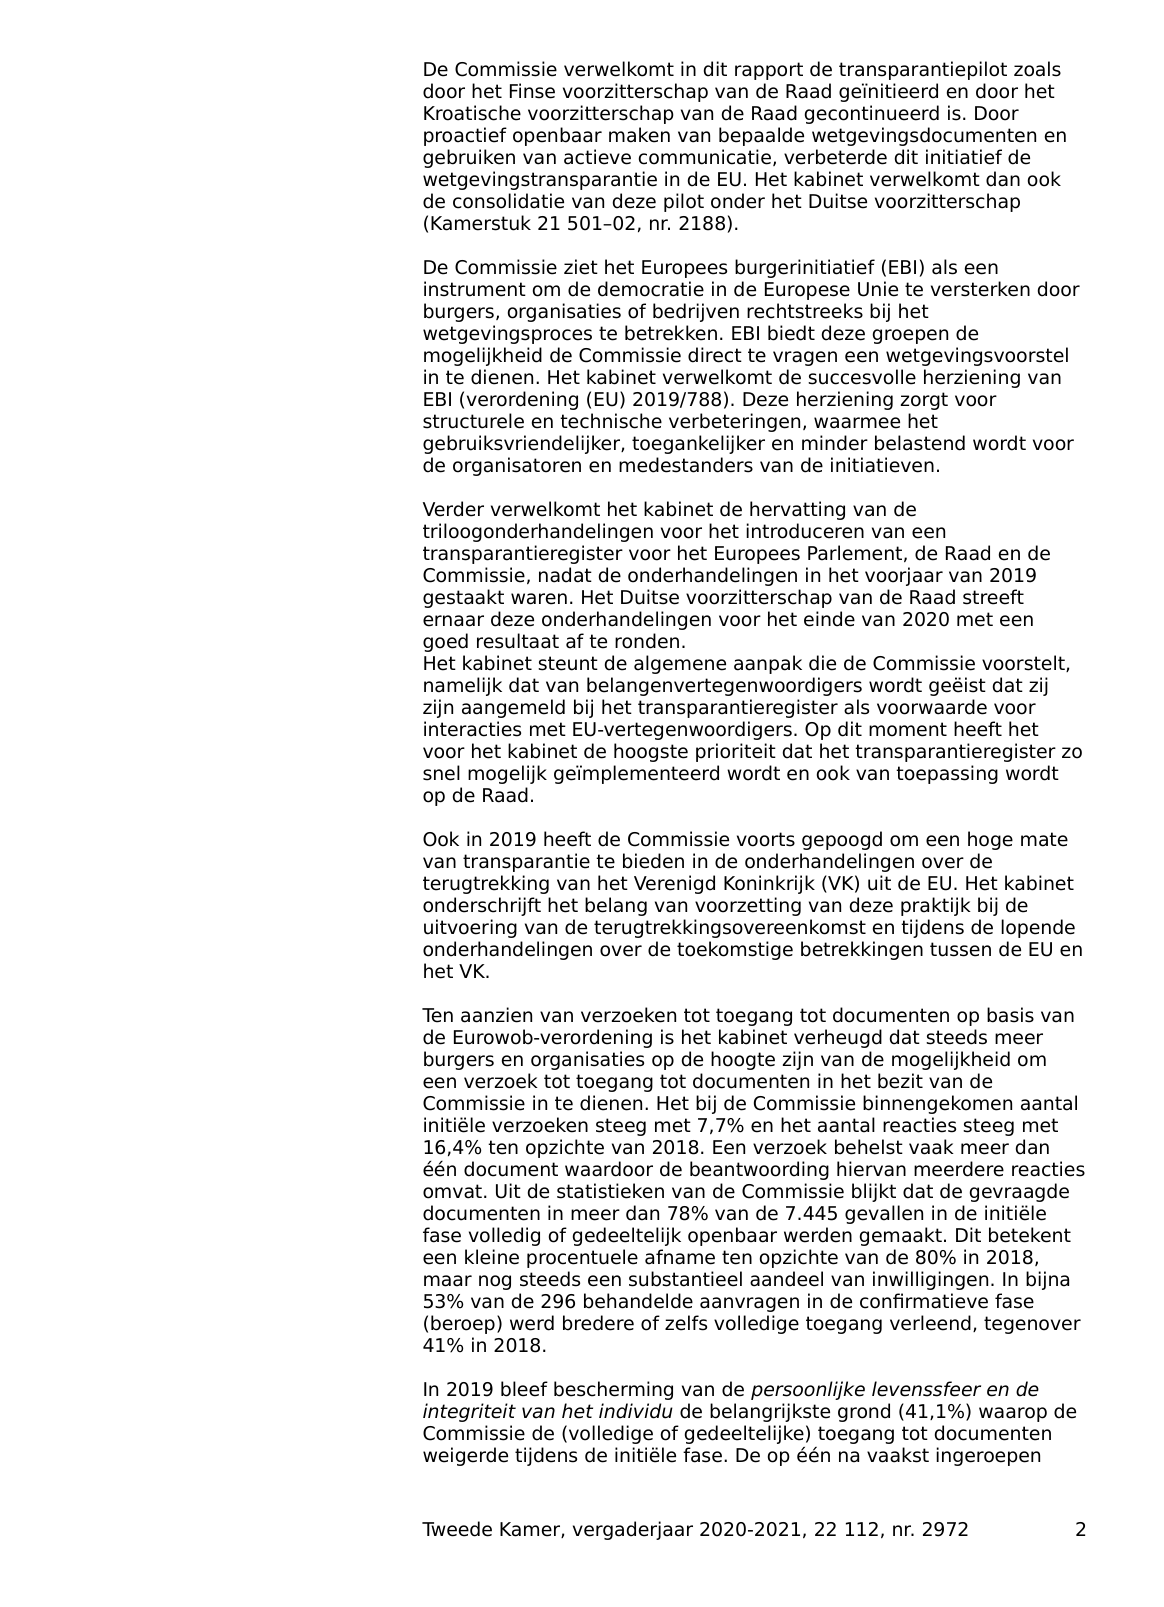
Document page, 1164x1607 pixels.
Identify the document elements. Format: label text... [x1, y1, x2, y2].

text Ook in 2019 heeft de Commissie voorts gepoogd om een hoge mate van transparantie te bieden in de onderhandelingen over de terugtrekking van het Verenigd Koninkrijk (VK) uit de EU. Het kabinet onderschrijft het belang van voorzetting van deze praktijk bij de uitvoering van de terugtrekkingsovereenkomst en tijdens de lopende onderhandelingen over de toekomstige betrekkingen tussen de EU en het VK. [422, 829, 1087, 983]
text Het kabinet steunt de algemene aanpak die de Commissie voorstelt, namelijk dat van belangenvertegenwoordigers wordt geëist dat zij zijn aangemeld bij het transparantieregister als voorwaarde voor interacties met EU-vertegenwoordigers. Op dit moment heeft het voor het kabinet de hoogste prioriteit dat het transparantieregister zo snel mogelijk geïmplementeerd wordt en ook van toepassing wordt op de Raad. [422, 653, 1087, 807]
text De Commissie ziet het Europees burgerinitiatief (EBI) als een instrument om de democratie in de Europese Unie te versterken door burgers, organisaties of bedrijven rechtstreeks bij het wetgevingsproces te betrekken. EBI biedt deze groepen de mogelijkheid de Commissie direct te vragen een wetgevingsvoorstel in te dienen. Het kabinet verwelkomt de succesvolle herziening van EBI (verordening (EU) 2019/788). Deze herziening zorgt voor structurele en technische verbeteringen, waarmee het gebruiksvriendelijker, toegankelijker en minder belastend wordt voor de organisatoren en medestanders van de initiatieven. [422, 257, 1087, 477]
text Ten aanzien van verzoeken tot toegang tot documenten op basis van de Eurowob-verordening is het kabinet verheugd dat steeds meer burgers en organisaties op de hoogte zijn van de mogelijkheid om een verzoek tot toegang tot documenten in het bezit van de Commissie in te dienen. Het bij de Commissie binnengekomen aantal initiële verzoeken steeg met 7,7% en het aantal reacties steeg met 16,4% ten opzichte van 2018. Een verzoek behelst vaak meer dan één document waardoor de beantwoording hiervan meerdere reacties omvat. Uit de statistieken van de Commissie blijkt dat de gevraagde documenten in meer dan 78% van de 7.445 gevallen in de initiële fase volledig of gedeeltelijk openbaar werden gemaakt. Dit betekent een kleine procentuele afname ten opzichte van de 80% in 2018, maar nog steeds een substantieel aandeel van inwilligingen. In bijna 53% van de 296 behandelde aanvragen in de confirmatieve fase (beroep) werd bredere of zelfs volledige toegang verleend, tegenover 41% in 2018. [422, 1005, 1087, 1357]
text In 2019 bleef bescherming van de persoonlijke levenssfeer en de integriteit van het individu de belangrijkste grond (41,1%) waarop de Commissie de (volledige of gedeeltelijke) toegang tot documenten weigerde tijdens de initiële fase. De op één na vaakst ingeroepen [422, 1379, 1087, 1467]
text De Commissie verwelkomt in dit rapport de transparantiepilot zoals door het Finse voorzitterschap van de Raad geïnitieerd en door het Kroatische voorzitterschap van de Raad gecontinueerd is. Door proactief openbaar maken van bepaalde wetgevingsdocumenten en gebruiken van actieve communicatie, verbeterde dit initiatief de wetgevingstransparantie in de EU. Het kabinet verwelkomt dan ook de consolidatie van deze pilot onder het Duitse voorzitterschap (Kamerstuk 21 501–02, nr. 2188). [422, 59, 1087, 235]
text Verder verwelkomt het kabinet de hervatting van de triloogonderhandelingen voor het introduceren van een transparantieregister voor het Europees Parlement, de Raad en de Commissie, nadat de onderhandelingen in het voorjaar van 2019 gestaakt waren. Het Duitse voorzitterschap van de Raad streeft ernaar deze onderhandelingen voor het einde van 2020 met een goed resultaat af te ronden. [422, 499, 1087, 653]
